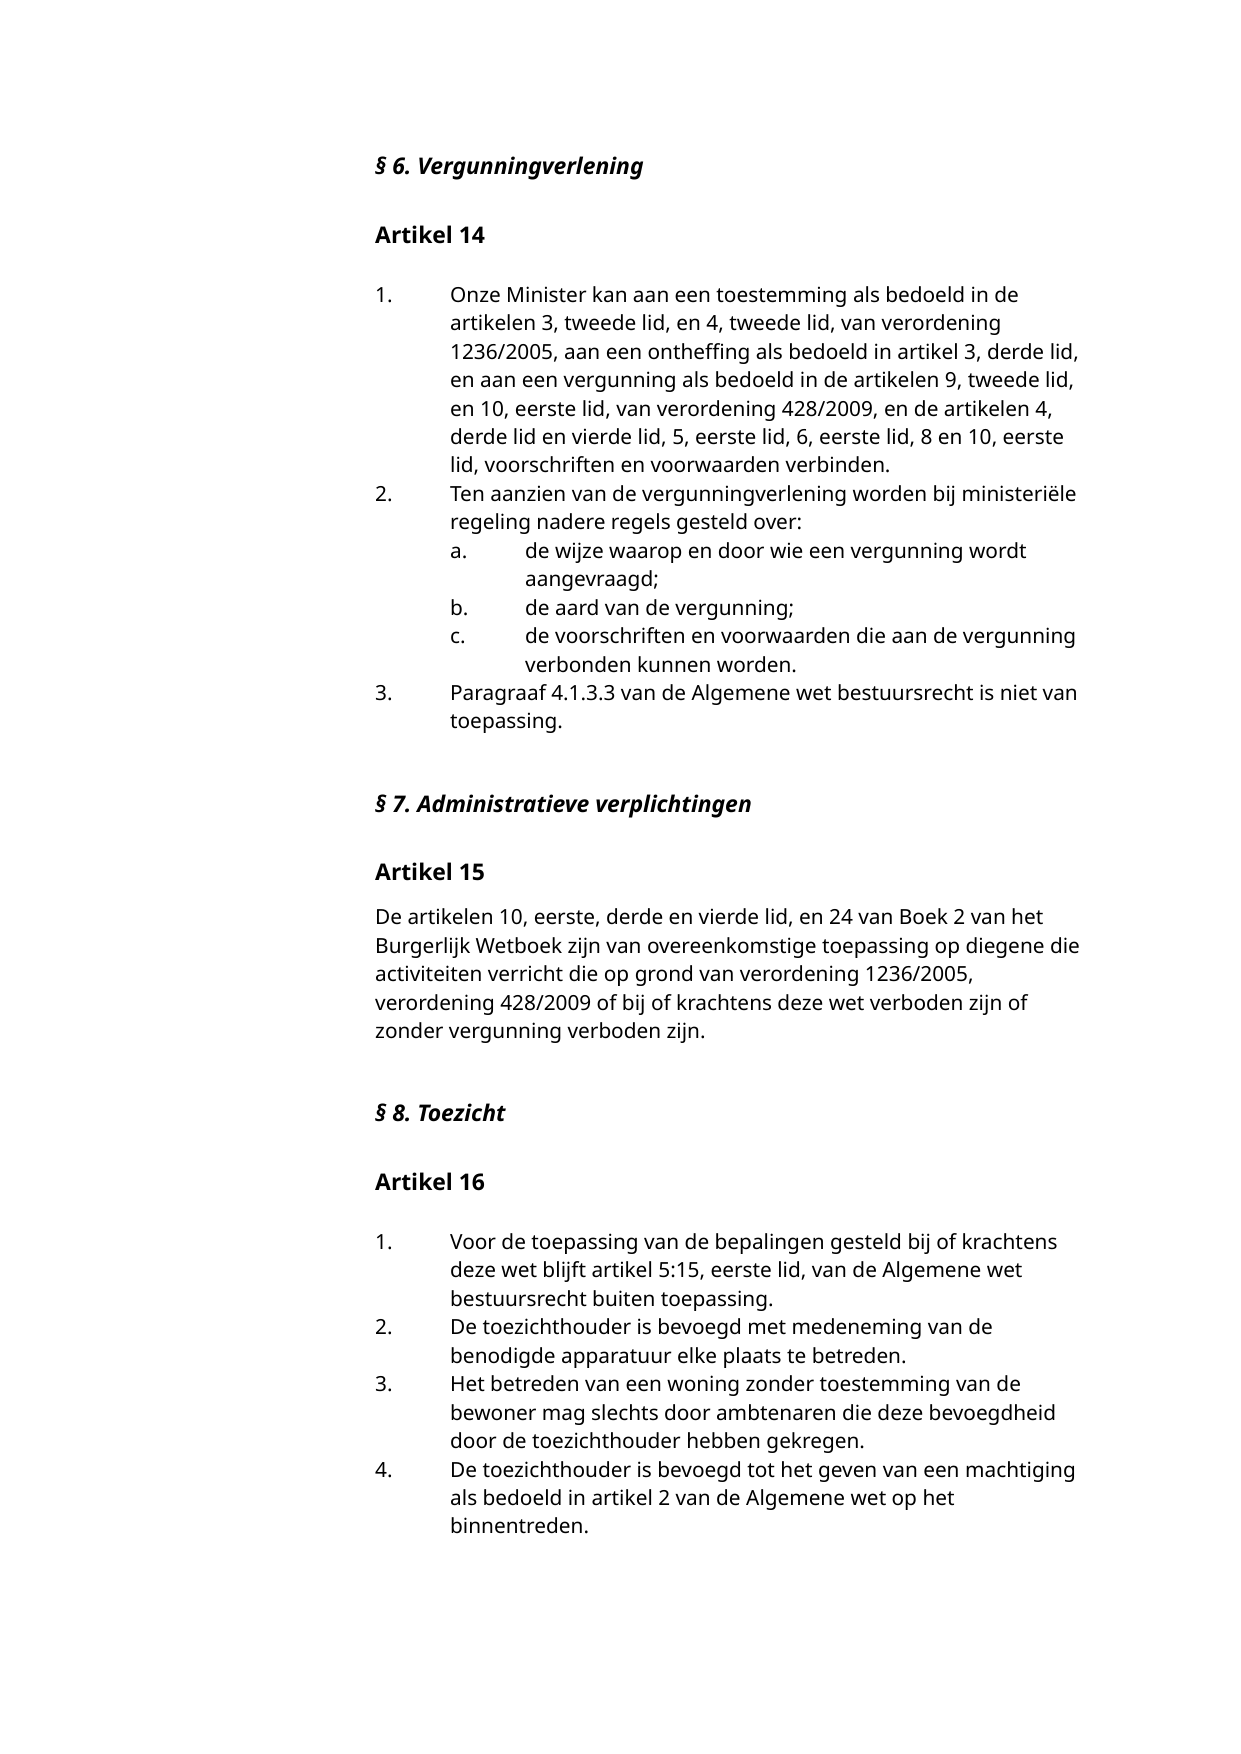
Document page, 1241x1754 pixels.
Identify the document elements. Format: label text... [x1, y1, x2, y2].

list Ten aanzien van de vergunningverlening worden bij ministeriële regeling nadere regels gesteld over: [375, 479, 1090, 536]
list Onze Minister kan aan een toestemming als bedoeld in de artikelen 3, tweede lid, en 4, tweede lid, van verordening 1236/2005, aan een ontheffing als bedoeld in artikel 3, derde lid, en aan een vergunning als bedoeld in de artikelen 9, tweede lid, en 10, eerste lid, van verordening 428/2009, en de artikelen 4, derde lid en vierde lid, 5, eerste lid, 6, eerste lid, 8 en 10, eerste lid, voorschriften en voorwaarden verbinden. [375, 280, 1090, 479]
text De artikelen 10, eerste, derde en vierde lid, en 24 van Boek 2 van het Burgerlijk Wetboek zijn van overeenkomstige toepassing op diegene die activiteiten verricht die op grond van verordening 1236/2005, verordening 428/2009 of bij of krachtens deze wet verboden zijn of zonder vergunning verboden zijn. [375, 902, 1090, 1045]
subtitle Artikel 16 [375, 1166, 1090, 1197]
list Het betreden van een woning zonder toestemming van de bewoner mag slechts door ambtenaren die deze bevoegdheid door de toezichthouder hebben gekregen. [375, 1369, 1090, 1455]
list Paragraaf 4.1.3.3 van de Algemene wet bestuursrecht is niet van toepassing. [375, 678, 1090, 735]
subtitle § 6. Vergunningverlening [375, 150, 1090, 181]
subtitle § 8. Toezicht [375, 1097, 1090, 1128]
subtitle § 7. Administratieve verplichtingen [375, 787, 1090, 819]
subtitle Artikel 15 [375, 856, 1090, 887]
list De toezichthouder is bevoegd tot het geven van een machtiging als bedoeld in artikel 2 van de Algemene wet op het binnentreden. [375, 1455, 1090, 1540]
subtitle Artikel 14 [375, 219, 1090, 250]
list de wijze waarop en door wie een vergunning wordt aangevraagd; [450, 536, 1090, 593]
list de aard van de vergunning; [450, 593, 1090, 621]
list de voorschriften en voorwaarden die aan de vergunning verbonden kunnen worden. [450, 621, 1090, 678]
list De toezichthouder is bevoegd met medeneming van de benodigde apparatuur elke plaats te betreden. [375, 1312, 1090, 1369]
list Voor de toepassing van de bepalingen gesteld bij of krachtens deze wet blijft artikel 5:15, eerste lid, van de Algemene wet bestuursrecht buiten toepassing. [375, 1227, 1090, 1312]
